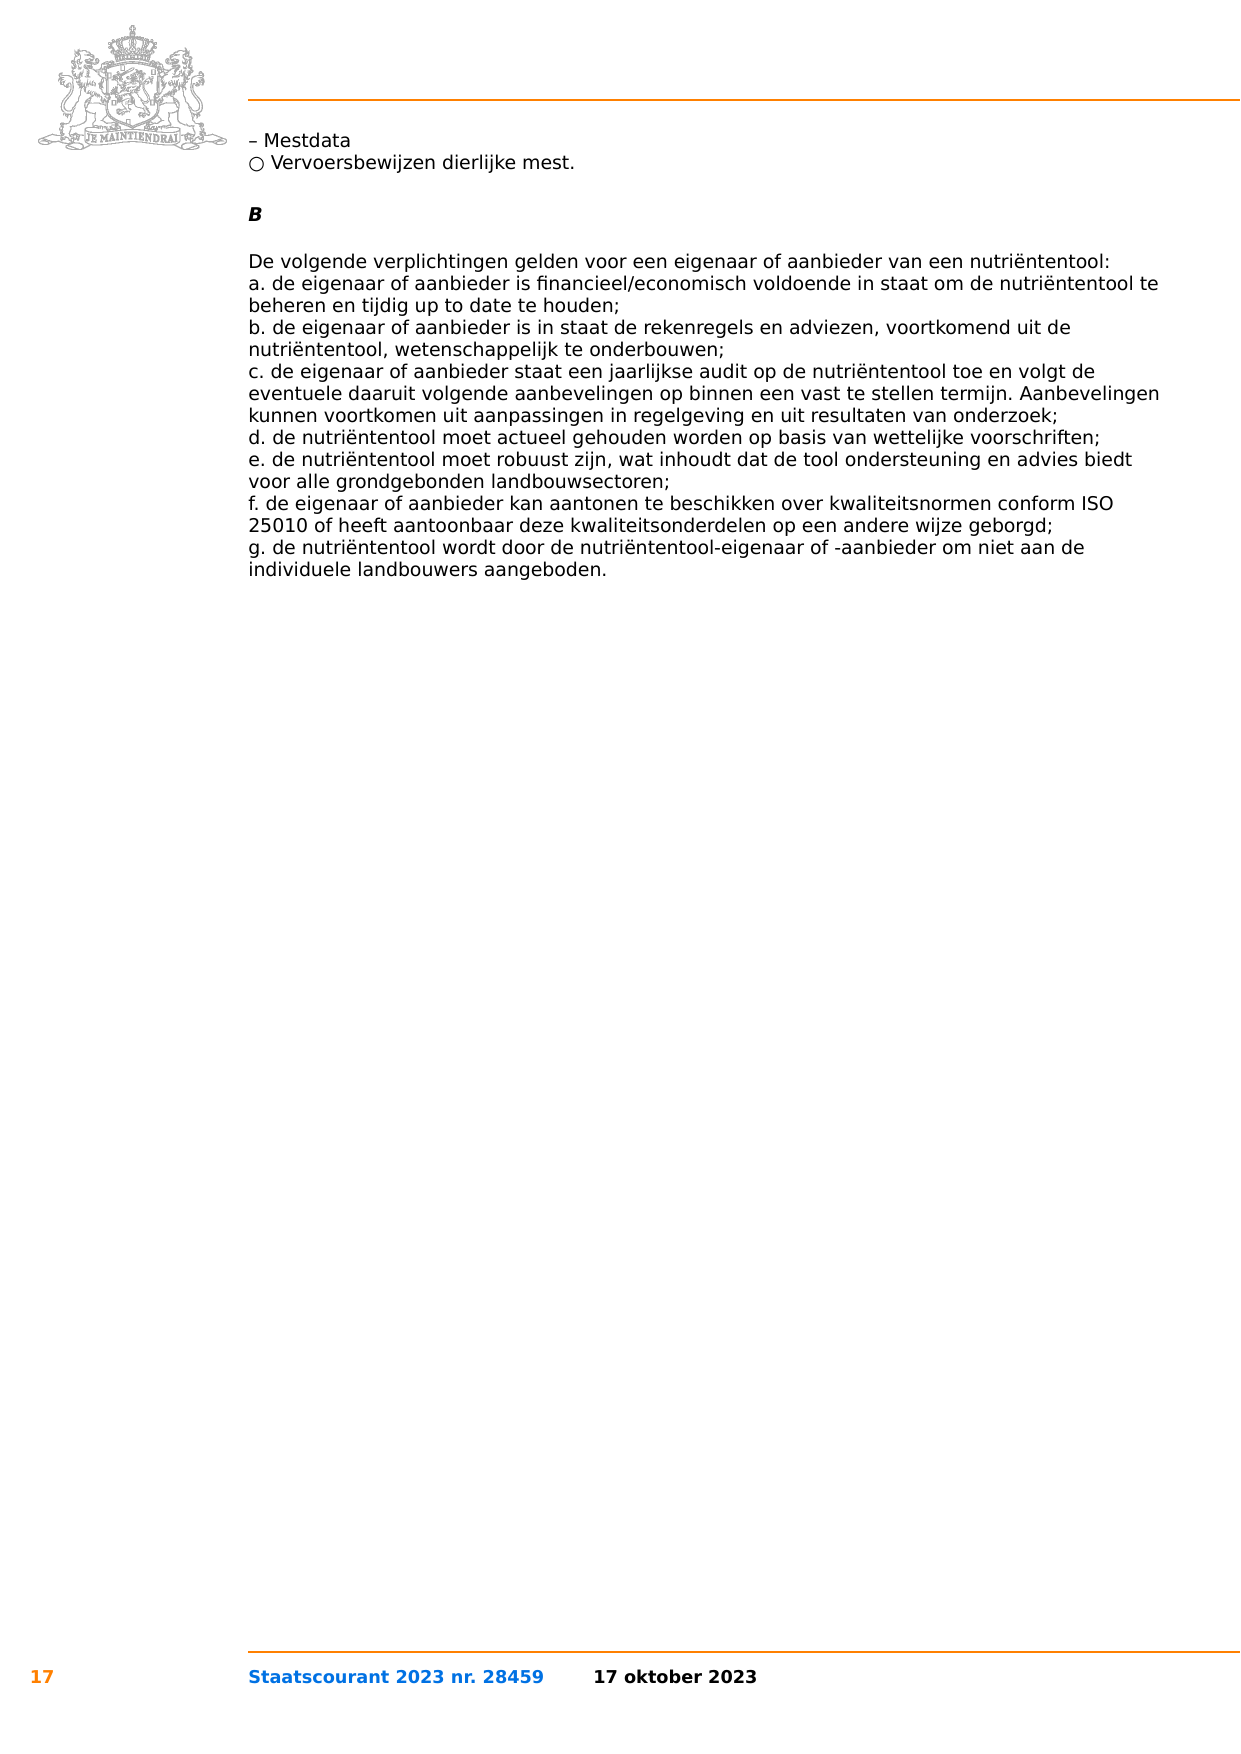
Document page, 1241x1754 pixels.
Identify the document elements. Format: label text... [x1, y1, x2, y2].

text c. de eigenaar of aanbieder staat een jaarlijkse audit op de nutriëntentool toe en volgt de eventuele daaruit volgende aanbevelingen op binnen een vast te stellen termijn. Aanbevelingen kunnen voortkomen uit aanpassingen in regelgeving en uit resultaten van onderzoek; [248, 361, 1163, 427]
text – Mestdata [248, 130, 1163, 152]
text a. de eigenaar of aanbieder is financieel/economisch voldoende in staat om de nutriëntentool te beheren en tijdig up to date te houden; [248, 273, 1163, 317]
text ○ Vervoersbewijzen dierlijke mest. [248, 152, 1163, 174]
text b. de eigenaar of aanbieder is in staat de rekenregels en adviezen, voortkomend uit de nutriëntentool, wetenschappelijk te onderbouwen; [248, 317, 1163, 361]
text d. de nutriëntentool moet actueel gehouden worden op basis van wettelijke voorschriften; [248, 427, 1163, 449]
text e. de nutriëntentool moet robuust zijn, wat inhoudt dat de tool ondersteuning en advies biedt voor alle grondgebonden landbouwsectoren; [248, 449, 1163, 493]
picture [38, 25, 227, 150]
subtitle B [248, 204, 1163, 226]
text f. de eigenaar of aanbieder kan aantonen te beschikken over kwaliteitsnormen conform ISO 25010 of heeft aantoonbaar deze kwaliteitsonderdelen op een andere wijze geborgd; [248, 493, 1163, 537]
text g. de nutriëntentool wordt door de nutriëntentool-eigenaar of -aanbieder om niet aan de individuele landbouwers aangeboden. [248, 537, 1163, 581]
text De volgende verplichtingen gelden voor een eigenaar of aanbieder van een nutriëntentool: [248, 251, 1163, 273]
